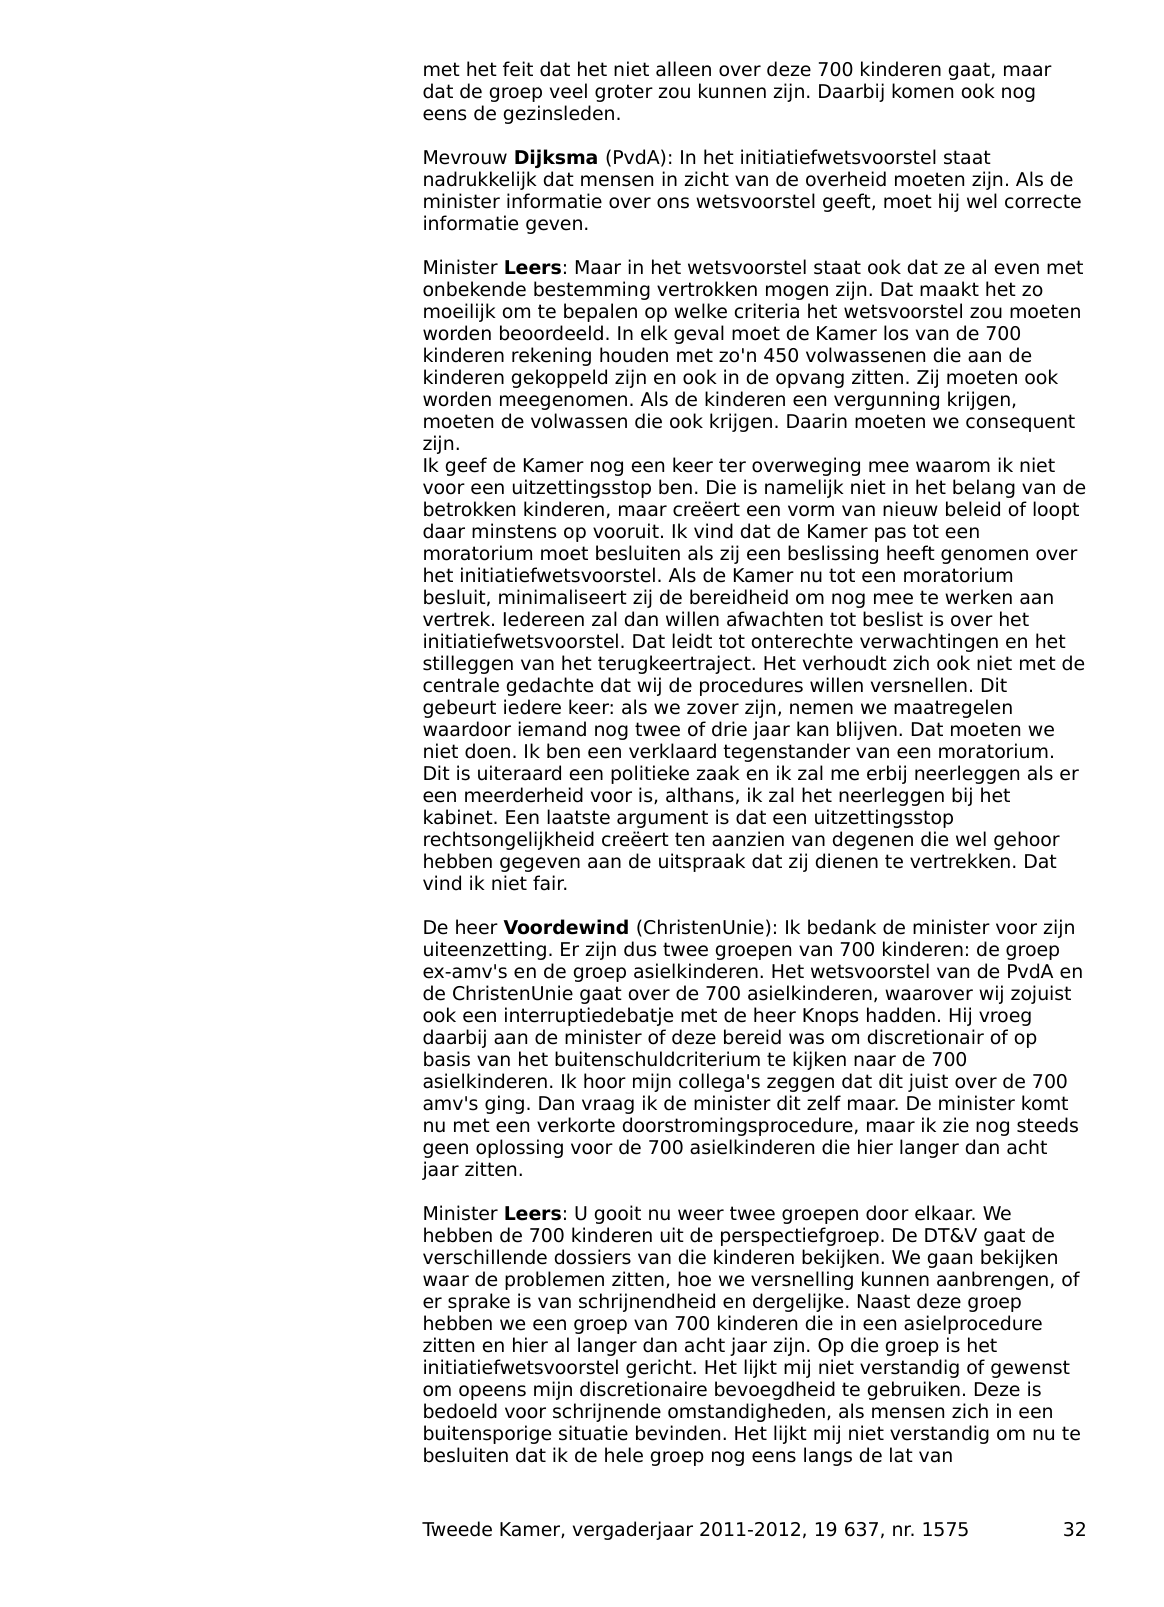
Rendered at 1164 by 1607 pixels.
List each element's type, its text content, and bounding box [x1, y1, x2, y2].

text Ik geef de Kamer nog een keer ter overweging mee waarom ik niet voor een uitzettingsstop ben. Die is namelijk niet in het belang van de betrokken kinderen, maar creëert een vorm van nieuw beleid of loopt daar minstens op vooruit. Ik vind dat de Kamer pas tot een moratorium moet besluiten als zij een beslissing heeft genomen over het initiatiefwetsvoorstel. Als de Kamer nu tot een moratorium besluit, minimaliseert zij de bereidheid om nog mee te werken aan vertrek. Iedereen zal dan willen afwachten tot beslist is over het initiatiefwetsvoorstel. Dat leidt tot onterechte verwachtingen en het stilleggen van het terugkeertraject. Het verhoudt zich ook niet met de centrale gedachte dat wij de procedures willen versnellen. Dit gebeurt iedere keer: als we zover zijn, nemen we maatregelen waardoor iemand nog twee of drie jaar kan blijven. Dat moeten we niet doen. Ik ben een verklaard tegenstander van een moratorium. Dit is uiteraard een politieke zaak en ik zal me erbij neerleggen als er een meerderheid voor is, althans, ik zal het neerleggen bij het kabinet. Een laatste argument is dat een uitzettingsstop rechtsongelijkheid creëert ten aanzien van degenen die wel gehoor hebben gegeven aan de uitspraak dat zij dienen te vertrekken. Dat vind ik niet fair. [422, 455, 1087, 895]
text De heer Voordewind (ChristenUnie): Ik bedank de minister voor zijn uiteenzetting. Er zijn dus twee groepen van 700 kinderen: de groep ex-amv's en de groep asielkinderen. Het wetsvoorstel van de PvdA en de ChristenUnie gaat over de 700 asielkinderen, waarover wij zojuist ook een interruptiedebatje met de heer Knops hadden. Hij vroeg daarbij aan de minister of deze bereid was om discretionair of op basis van het buitenschuldcriterium te kijken naar de 700 asielkinderen. Ik hoor mijn collega's zeggen dat dit juist over de 700 amv's ging. Dan vraag ik de minister dit zelf maar. De minister komt nu met een verkorte doorstromingsprocedure, maar ik zie nog steeds geen oplossing voor de 700 asielkinderen die hier langer dan acht jaar zitten. [422, 917, 1087, 1181]
text Mevrouw Dijksma (PvdA): In het initiatiefwetsvoorstel staat nadrukkelijk dat mensen in zicht van de overheid moeten zijn. Als de minister informatie over ons wetsvoorstel geeft, moet hij wel correcte informatie geven. [422, 147, 1087, 235]
text Minister Leers: Maar in het wetsvoorstel staat ook dat ze al even met onbekende bestemming vertrokken mogen zijn. Dat maakt het zo moeilijk om te bepalen op welke criteria het wetsvoorstel zou moeten worden beoordeeld. In elk geval moet de Kamer los van de 700 kinderen rekening houden met zo'n 450 volwassenen die aan de kinderen gekoppeld zijn en ook in de opvang zitten. Zij moeten ook worden meegenomen. Als de kinderen een vergunning krijgen, moeten de volwassen die ook krijgen. Daarin moeten we consequent zijn. [422, 257, 1087, 455]
text Minister Leers: U gooit nu weer twee groepen door elkaar. We hebben de 700 kinderen uit de perspectiefgroep. De DT&V gaat de verschillende dossiers van die kinderen bekijken. We gaan bekijken waar de problemen zitten, hoe we versnelling kunnen aanbrengen, of er sprake is van schrijnendheid en dergelijke. Naast deze groep hebben we een groep van 700 kinderen die in een asielprocedure zitten en hier al langer dan acht jaar zijn. Op die groep is het initiatiefwetsvoorstel gericht. Het lijkt mij niet verstandig of gewenst om opeens mijn discretionaire bevoegdheid te gebruiken. Deze is bedoeld voor schrijnende omstandigheden, als mensen zich in een buitensporige situatie bevinden. Het lijkt mij niet verstandig om nu te besluiten dat ik de hele groep nog eens langs de lat van [422, 1203, 1087, 1467]
text met het feit dat het niet alleen over deze 700 kinderen gaat, maar dat de groep veel groter zou kunnen zijn. Daarbij komen ook nog eens de gezinsleden. [422, 59, 1087, 125]
